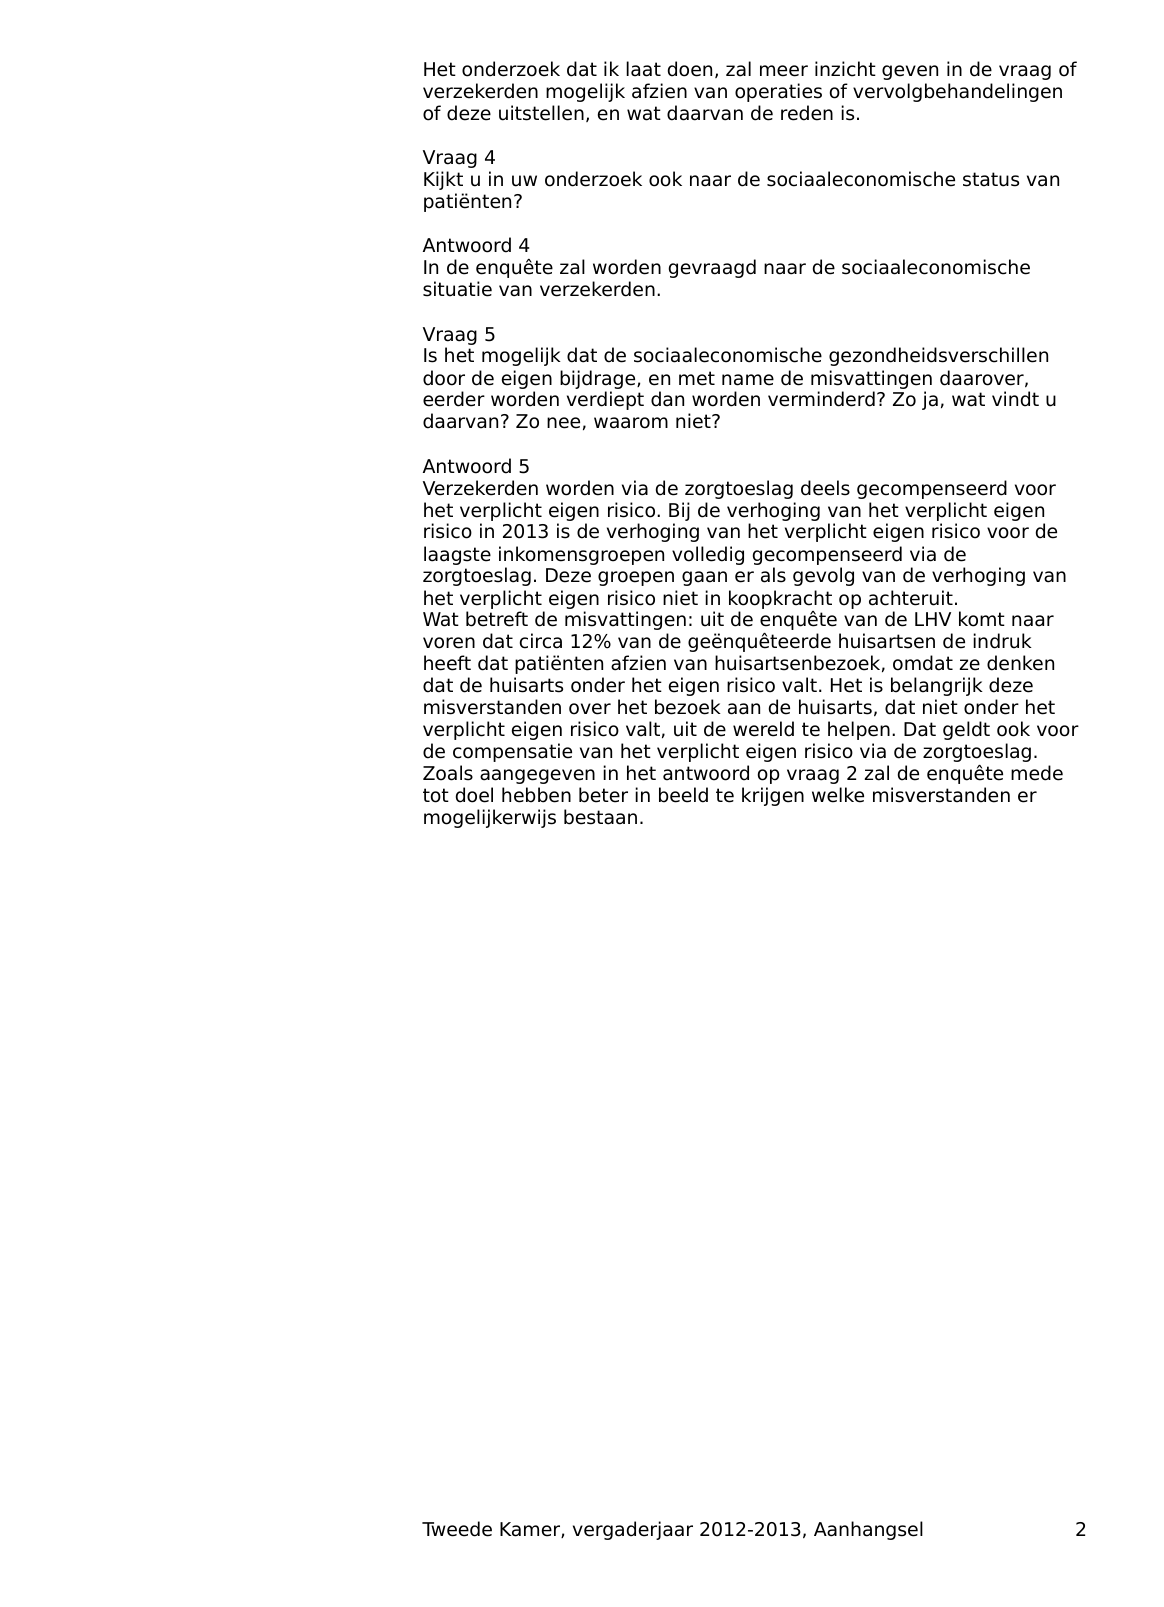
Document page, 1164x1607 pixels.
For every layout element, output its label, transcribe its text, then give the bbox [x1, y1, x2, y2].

text Wat betreft de misvattingen: uit de enquête van de LHV komt naar voren dat circa 12% van de geënquêteerde huisartsen de indruk heeft dat patiënten afzien van huisartsenbezoek, omdat ze denken dat de huisarts onder het eigen risico valt. Het is belangrijk deze misverstanden over het bezoek aan de huisarts, dat niet onder het verplicht eigen risico valt, uit de wereld te helpen. Dat geldt ook voor de compensatie van het verplicht eigen risico via de zorgtoeslag. [422, 609, 1087, 763]
text Kijkt u in uw onderzoek ook naar de sociaaleconomische status van patiënten? [422, 169, 1087, 213]
text Antwoord 4 [422, 235, 1087, 257]
text Het onderzoek dat ik laat doen, zal meer inzicht geven in de vraag of verzekerden mogelijk afzien van operaties of vervolgbehandelingen of deze uitstellen, en wat daarvan de reden is. [422, 59, 1087, 125]
text Is het mogelijk dat de sociaaleconomische gezondheidsverschillen door de eigen bijdrage, en met name de misvattingen daarover, eerder worden verdiept dan worden verminderd? Zo ja, wat vindt u daarvan? Zo nee, waarom niet? [422, 345, 1087, 433]
text Antwoord 5 [422, 456, 1087, 477]
text Vraag 5 [422, 323, 1087, 345]
text Verzekerden worden via de zorgtoeslag deels gecompenseerd voor het verplicht eigen risico. Bij de verhoging van het verplicht eigen risico in 2013 is de verhoging van het verplicht eigen risico voor de laagste inkomensgroepen volledig gecompenseerd via de zorgtoeslag. Deze groepen gaan er als gevolg van de verhoging van het verplicht eigen risico niet in koopkracht op achteruit. [422, 477, 1087, 609]
text Vraag 4 [422, 147, 1087, 169]
text Zoals aangegeven in het antwoord op vraag 2 zal de enquête mede tot doel hebben beter in beeld te krijgen welke misverstanden er mogelijkerwijs bestaan. [422, 763, 1087, 829]
text In de enquête zal worden gevraagd naar de sociaaleconomische situatie van verzekerden. [422, 257, 1087, 301]
